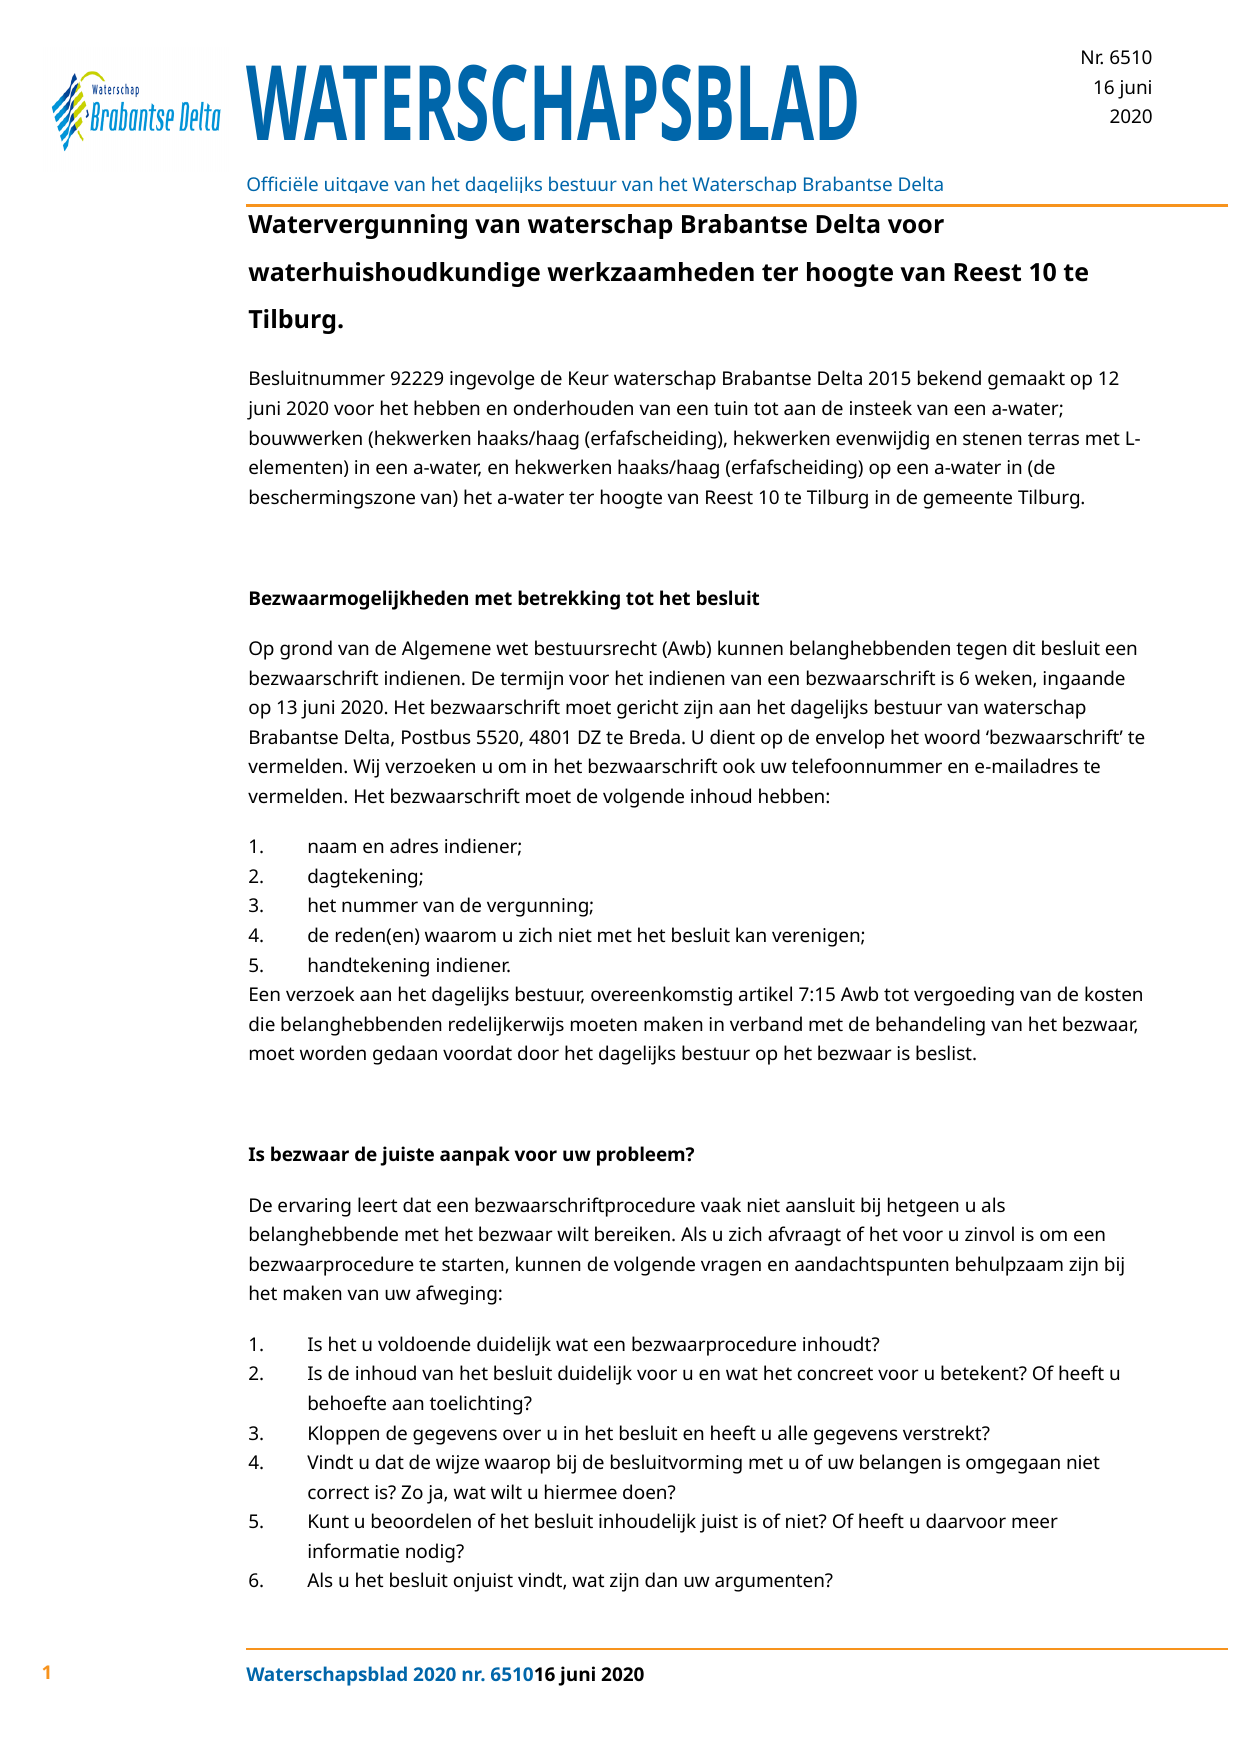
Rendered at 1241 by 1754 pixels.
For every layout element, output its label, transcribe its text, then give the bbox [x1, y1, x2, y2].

list de reden(en) waarom u zich niet met het besluit kan verenigen; [248, 922, 1152, 948]
list Is de inhoud van het besluit duidelijk voor u en wat het concreet voor u betekent? Of heeft u behoefte aan toelichting? [248, 1361, 1152, 1416]
text Een verzoek aan het dagelijks bestuur, overeenkomstig artikel 7:15 Awb tot vergoeding van de kosten die belanghebbenden redelijkerwijs moeten maken in verband met de behandeling van het bezwaar, moet worden gedaan voordat door het dagelijks bestuur op het bezwaar is beslist. [248, 981, 1152, 1066]
list Kloppen de gegevens over u in het besluit en heeft u alle gegevens verstrekt? [248, 1420, 1152, 1445]
list dagtekening; [248, 863, 1152, 889]
list handtekening indiener. [248, 952, 1152, 977]
text Op grond van de Algemene wet bestuursrecht (Awb) kunnen belanghebbenden tegen dit besluit een bezwaarschrift indienen. De termijn voor het indienen van een bezwaarschrift is 6 weken, ingaande op 13 juni 2020. Het bezwaarschrift moet gericht zijn aan het dagelijks bestuur van waterschap Brabantse Delta, Postbus 5520, 4801 DZ te Breda. U dient op de envelop het woord ‘bezwaarschrift’ te vermelden. Wij verzoeken u om in het bezwaarschrift ook uw telefoonnummer en e‑mailadres te vermelden. Het bezwaarschrift moet de volgende inhoud hebben: [248, 635, 1152, 809]
list Kunt u beoordelen of het besluit inhoudelijk juist is of niet? Of heeft u daarvoor meer informatie nodig? [248, 1508, 1152, 1564]
text Besluitnummer 92229 ingevolge de Keur waterschap Brabantse Delta 2015 bekend gemaakt op 12 juni 2020 voor het hebben en onderhouden van een tuin tot aan de insteek van een a-water; bouwwerken (hekwerken haaks/haag (erfafscheiding), hekwerken evenwijdig en stenen terras met L-elementen) in een a-water, en hekwerken haaks/haag (erfafscheiding) op een a-water in (de beschermingszone van) het a-water ter hoogte van Reest 10 te Tilburg in de gemeente Tilburg. [248, 366, 1152, 509]
text Watervergunning van waterschap Brabantse Delta voor waterhuishoudkundige werkzaamheden ter hoogte van Reest 10 te Tilburg. [248, 207, 1152, 336]
list het nummer van de vergunning; [248, 893, 1152, 918]
picture [41, 47, 231, 172]
list Vindt u dat de wijze waarop bij de besluitvorming met u of uw belangen is omgegaan niet correct is? Zo ja, wat wilt u hiermee doen? [248, 1449, 1152, 1504]
text Is bezwaar de juiste aanpak voor uw probleem? [248, 1141, 1152, 1167]
list naam en adres indiener; [248, 833, 1152, 859]
list Is het u voldoende duidelijk wat een bezwaarprocedure inhoudt? [248, 1331, 1152, 1357]
list Als u het besluit onjuist vindt, wat zijn dan uw argumenten? [248, 1568, 1152, 1593]
text Bezwaarmogelijkheden met betrekking tot het besluit [248, 585, 1152, 610]
text De ervaring leert dat een bezwaarschriftprocedure vaak niet aansluit bij hetgeen u als belanghebbende met het bezwaar wilt bereiken. Als u zich afvraagt of het voor u zinvol is om een bezwaarprocedure te starten, kunnen de volgende vragen en aandachtspunten behulpzaam zijn bij het maken van uw afweging: [248, 1192, 1152, 1306]
